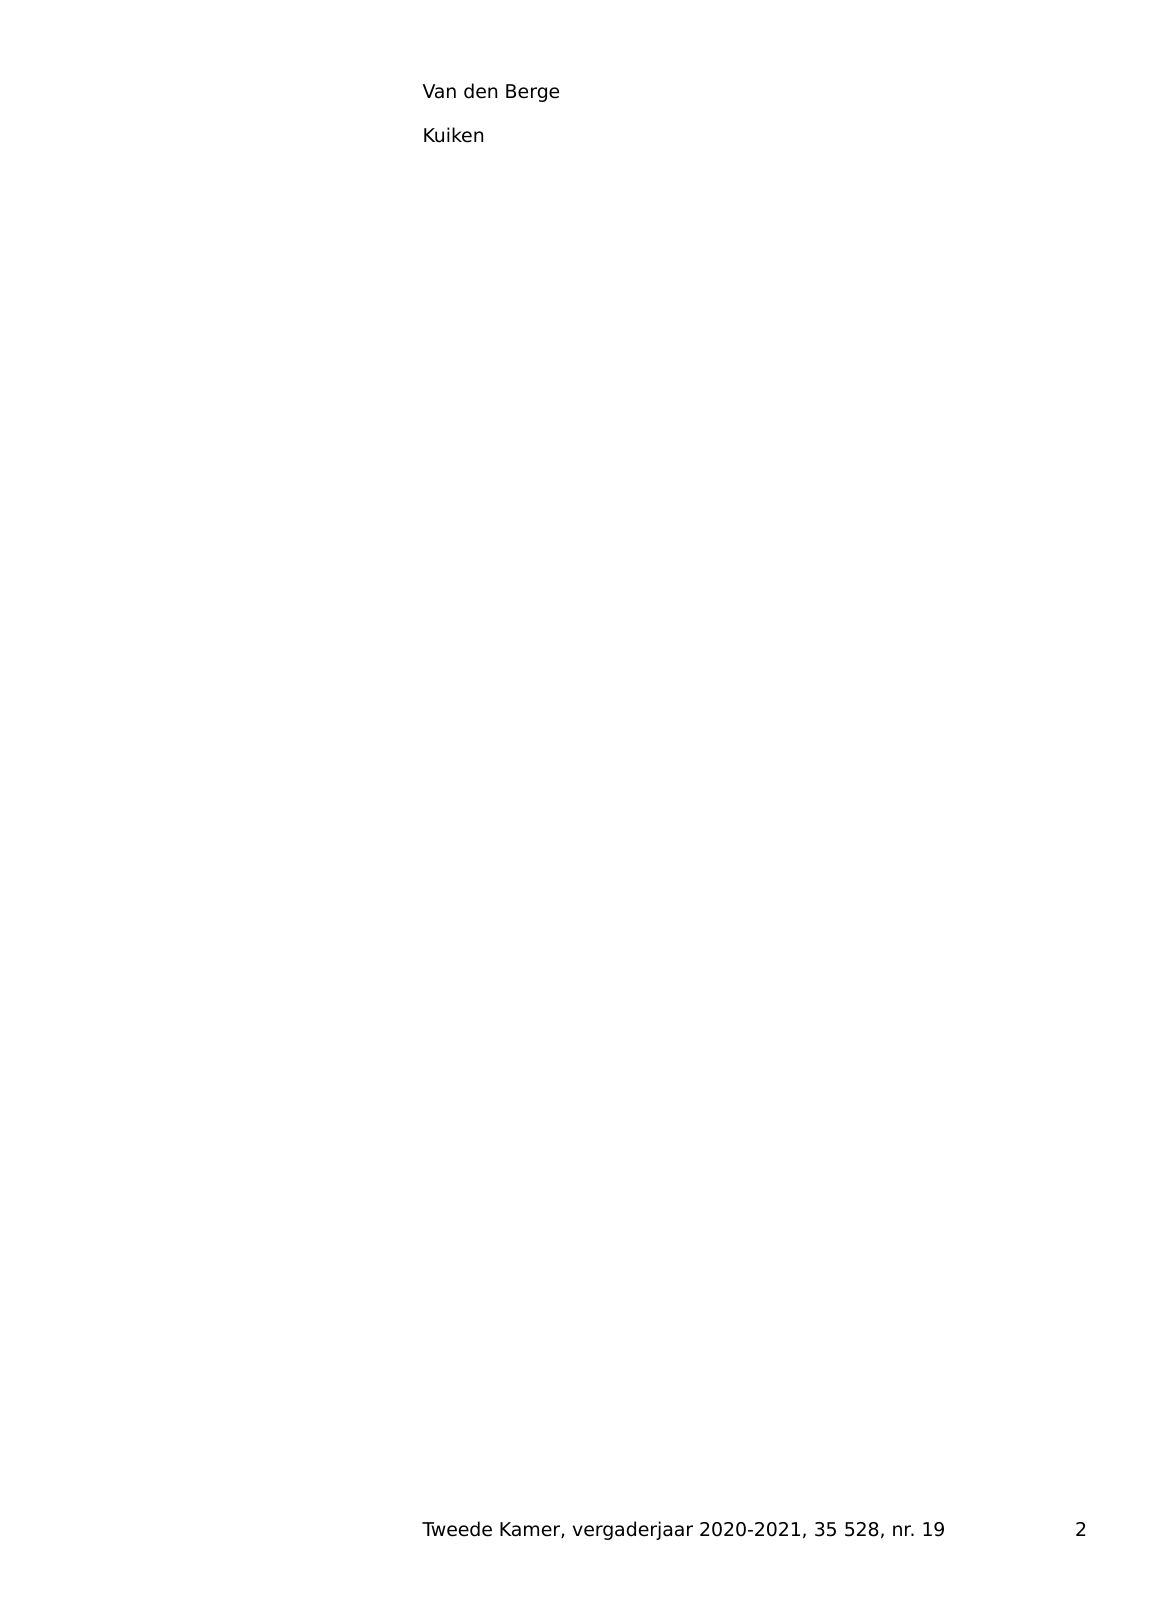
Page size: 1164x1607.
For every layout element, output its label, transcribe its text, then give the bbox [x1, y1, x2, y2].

text Van den Berge Kuiken [422, 59, 1087, 147]
